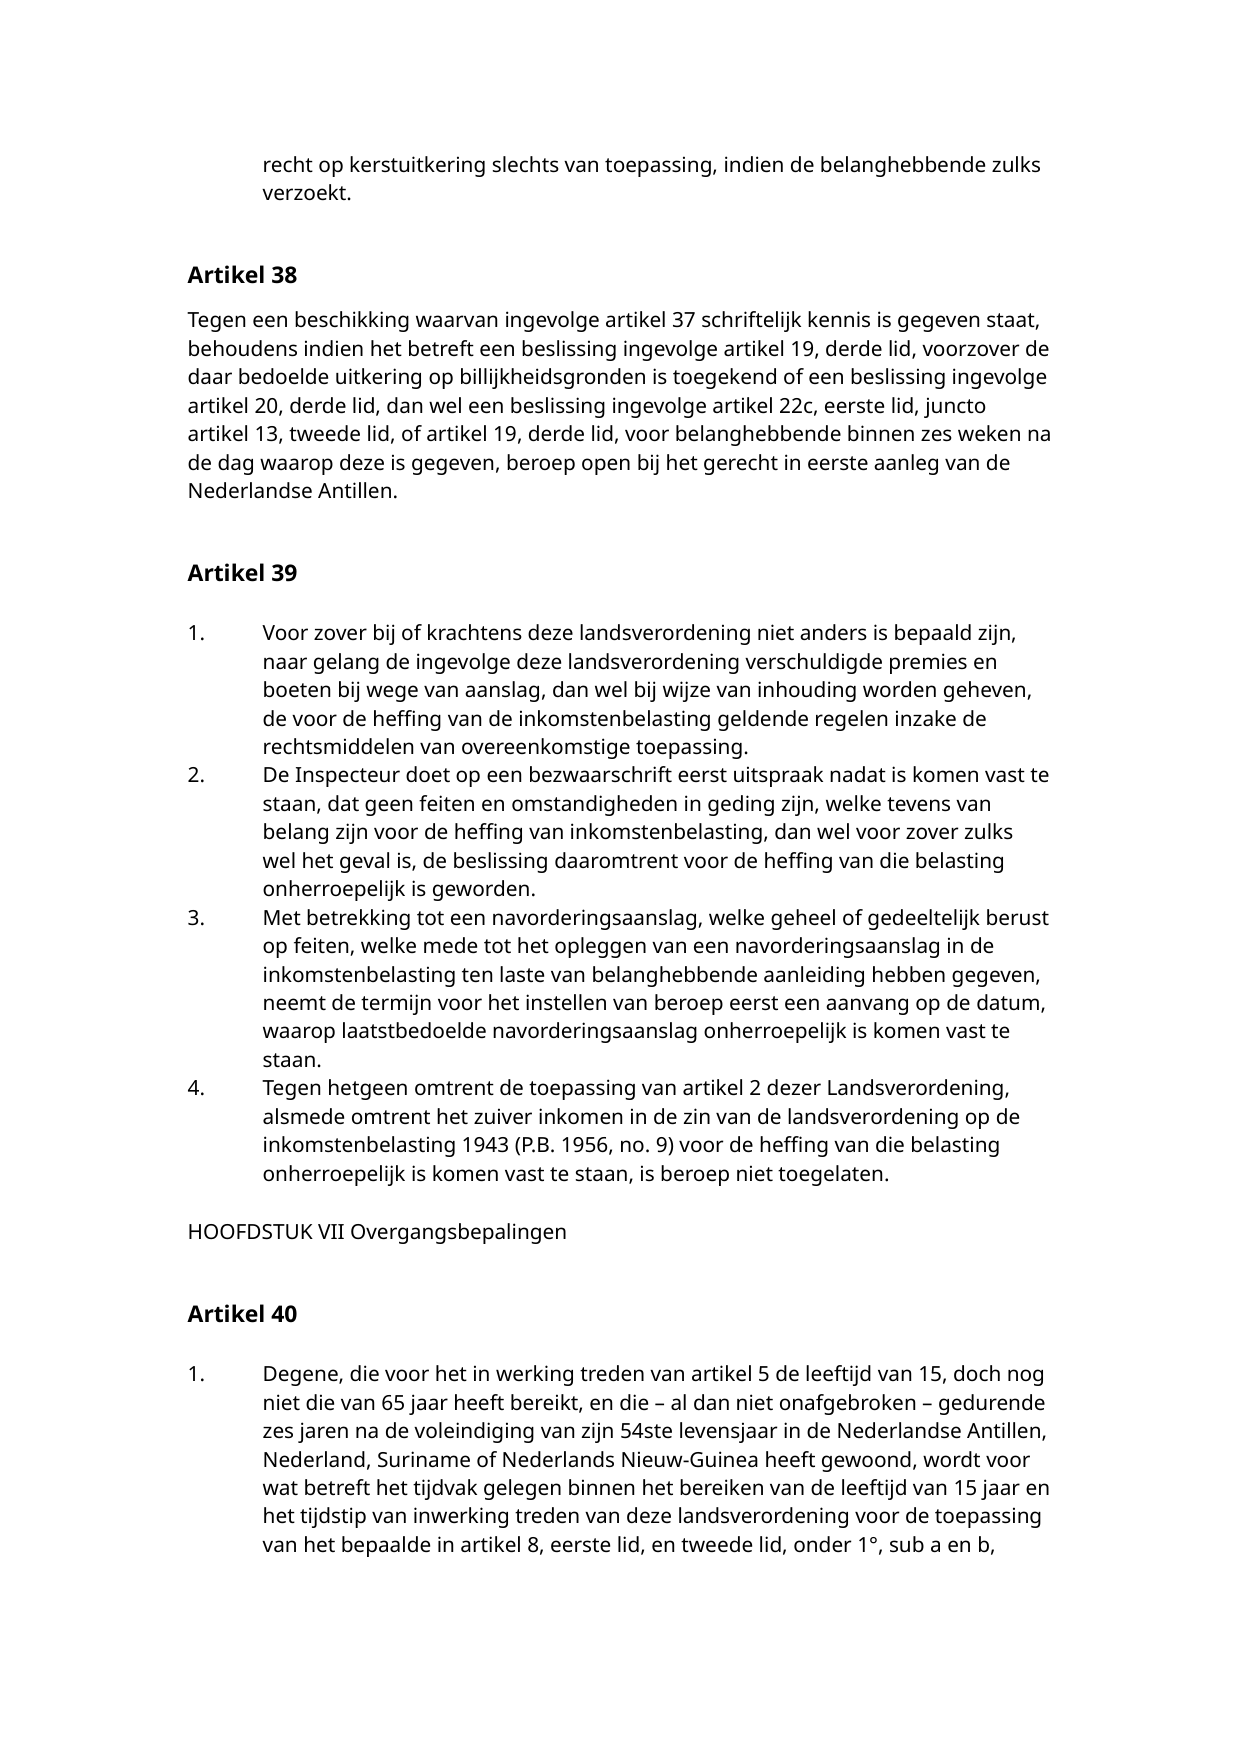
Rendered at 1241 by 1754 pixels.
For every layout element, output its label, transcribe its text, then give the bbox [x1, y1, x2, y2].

list Voor zover bij of krachtens deze landsverordening niet anders is bepaald zijn, naar gelang de ingevolge deze landsverordening verschuldigde premies en boeten bij wege van aanslag, dan wel bij wijze van inhouding worden geheven, de voor de heffing van de inkomstenbelasting geldende regelen inzake de rechtsmiddelen van overeenkomstige toepassing. [187, 618, 1053, 761]
list Met betrekking tot een navorderingsaanslag, welke geheel of gedeeltelijk berust op feiten, welke mede tot het opleggen van een navorderingsaanslag in de inkomstenbelasting ten laste van belanghebbende aanleiding hebben gegeven, neemt de termijn voor het instellen van beroep eerst een aanvang op de datum, waarop laatstbedoelde navorderingsaanslag onherroepelijk is komen vast te staan. [187, 903, 1053, 1073]
list Tegen hetgeen omtrent de toepassing van artikel 2 dezer Landsverordening, alsmede omtrent het zuiver inkomen in de zin van de landsverordening op de inkomstenbelasting 1943 (P.B. 1956, no. 9) voor de heffing van die belasting onherroepelijk is komen vast te staan, is beroep niet toegelaten. [187, 1073, 1053, 1187]
text Tegen een beschikking waarvan ingevolge artikel 37 schriftelijk kennis is gegeven staat, behoudens indien het betreft een beslissing ingevolge artikel 19, derde lid, voorzover de daar bedoelde uitkering op billijkheidsgronden is toegekend of een beslissing ingevolge artikel 20, derde lid, dan wel een beslissing ingevolge artikel 22c, eerste lid, juncto artikel 13, tweede lid, of artikel 19, derde lid, voor belanghebbende binnen zes weken na de dag waarop deze is gegeven, beroep open bij het gerecht in eerste aanleg van de Nederlandse Antillen. [187, 306, 1053, 505]
list De Inspecteur doet op een bezwaarschrift eerst uitspraak nadat is komen vast te staan, dat geen feiten en omstandigheden in geding zijn, welke tevens van belang zijn voor de heffing van inkomstenbelasting, dan wel voor zover zulks wel het geval is, de beslissing daaromtrent voor de heffing van die belasting onherroepelijk is geworden. [187, 761, 1053, 903]
subtitle HOOFDSTUK VII Overgangsbepalingen [187, 1217, 1053, 1246]
subtitle Artikel 39 [187, 557, 1053, 588]
subtitle Artikel 38 [187, 259, 1053, 291]
list recht op kerstuitkering slechts van toepassing, indien de belanghebbende zulks verzoekt. [187, 150, 1053, 207]
subtitle Artikel 40 [187, 1298, 1053, 1329]
list Degene, die voor het in werking treden van artikel 5 de leeftijd van 15, doch nog niet die van 65 jaar heeft bereikt, en die – al dan niet onafgebroken – gedurende zes jaren na de voleindiging van zijn 54ste levensjaar in de Nederlandse Antillen, Nederland, Suriname of Nederlands Nieuw-Guinea heeft gewoond, wordt voor wat betreft het tijdvak gelegen binnen het bereiken van de leeftijd van 15 jaar en het tijdstip van inwerking treden van deze landsverordening voor de toepassing van het bepaalde in artikel 8, eerste lid, en tweede lid, onder 1°, sub a en b, [187, 1359, 1053, 1558]
